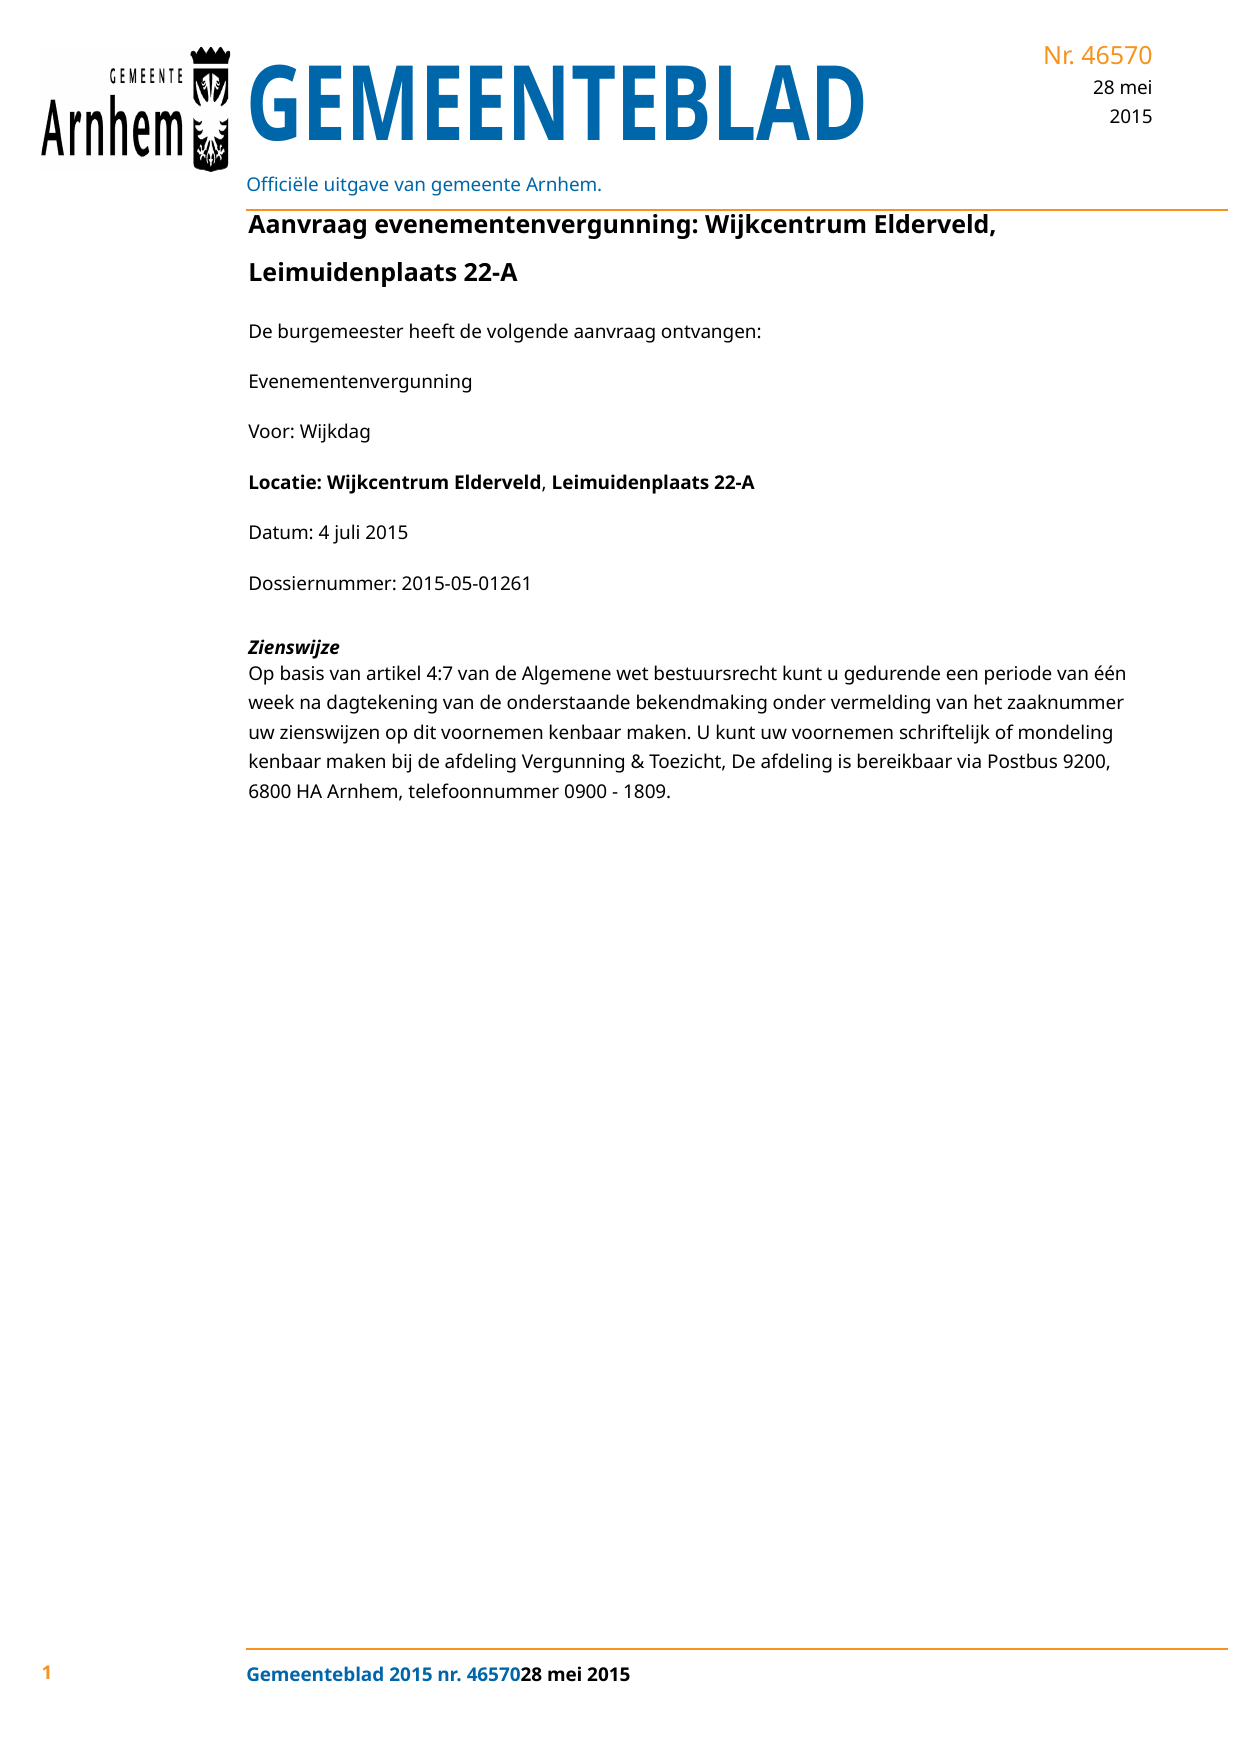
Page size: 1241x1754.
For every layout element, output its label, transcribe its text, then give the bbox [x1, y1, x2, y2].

picture [41, 47, 231, 172]
text Evenementenvergunning [248, 368, 1152, 394]
text Zienswijze [248, 634, 1152, 660]
text Datum: 4 juli 2015 [248, 519, 1152, 545]
text Locatie: Wijkcentrum Elderveld, Leimuidenplaats 22-A [248, 469, 1152, 495]
text Op basis van artikel 4:7 van de Algemene wet bestuursrecht kunt u gedurende een periode van één week na dagtekening van de onderstaande bekendmaking onder vermelding van het zaaknummer uw zienswijzen op dit voornemen kenbaar maken. U kunt uw voornemen schriftelijk of mondeling kenbaar maken bij de afdeling Vergunning & Toezicht, De afdeling is bereikbaar via Postbus 9200, 6800 HA Arnhem, telefoonnummer 0900 - 1809. [248, 660, 1152, 804]
text De burgemeester heeft de volgende aanvraag ontvangen: [248, 318, 1152, 344]
text Dossiernummer: 2015-05-01261 [248, 570, 1152, 596]
text Voor: Wijkdag [248, 419, 1152, 444]
text Aanvraag evenementenvergunning: Wijkcentrum Elderveld, Leimuidenplaats 22-A [248, 211, 1152, 288]
